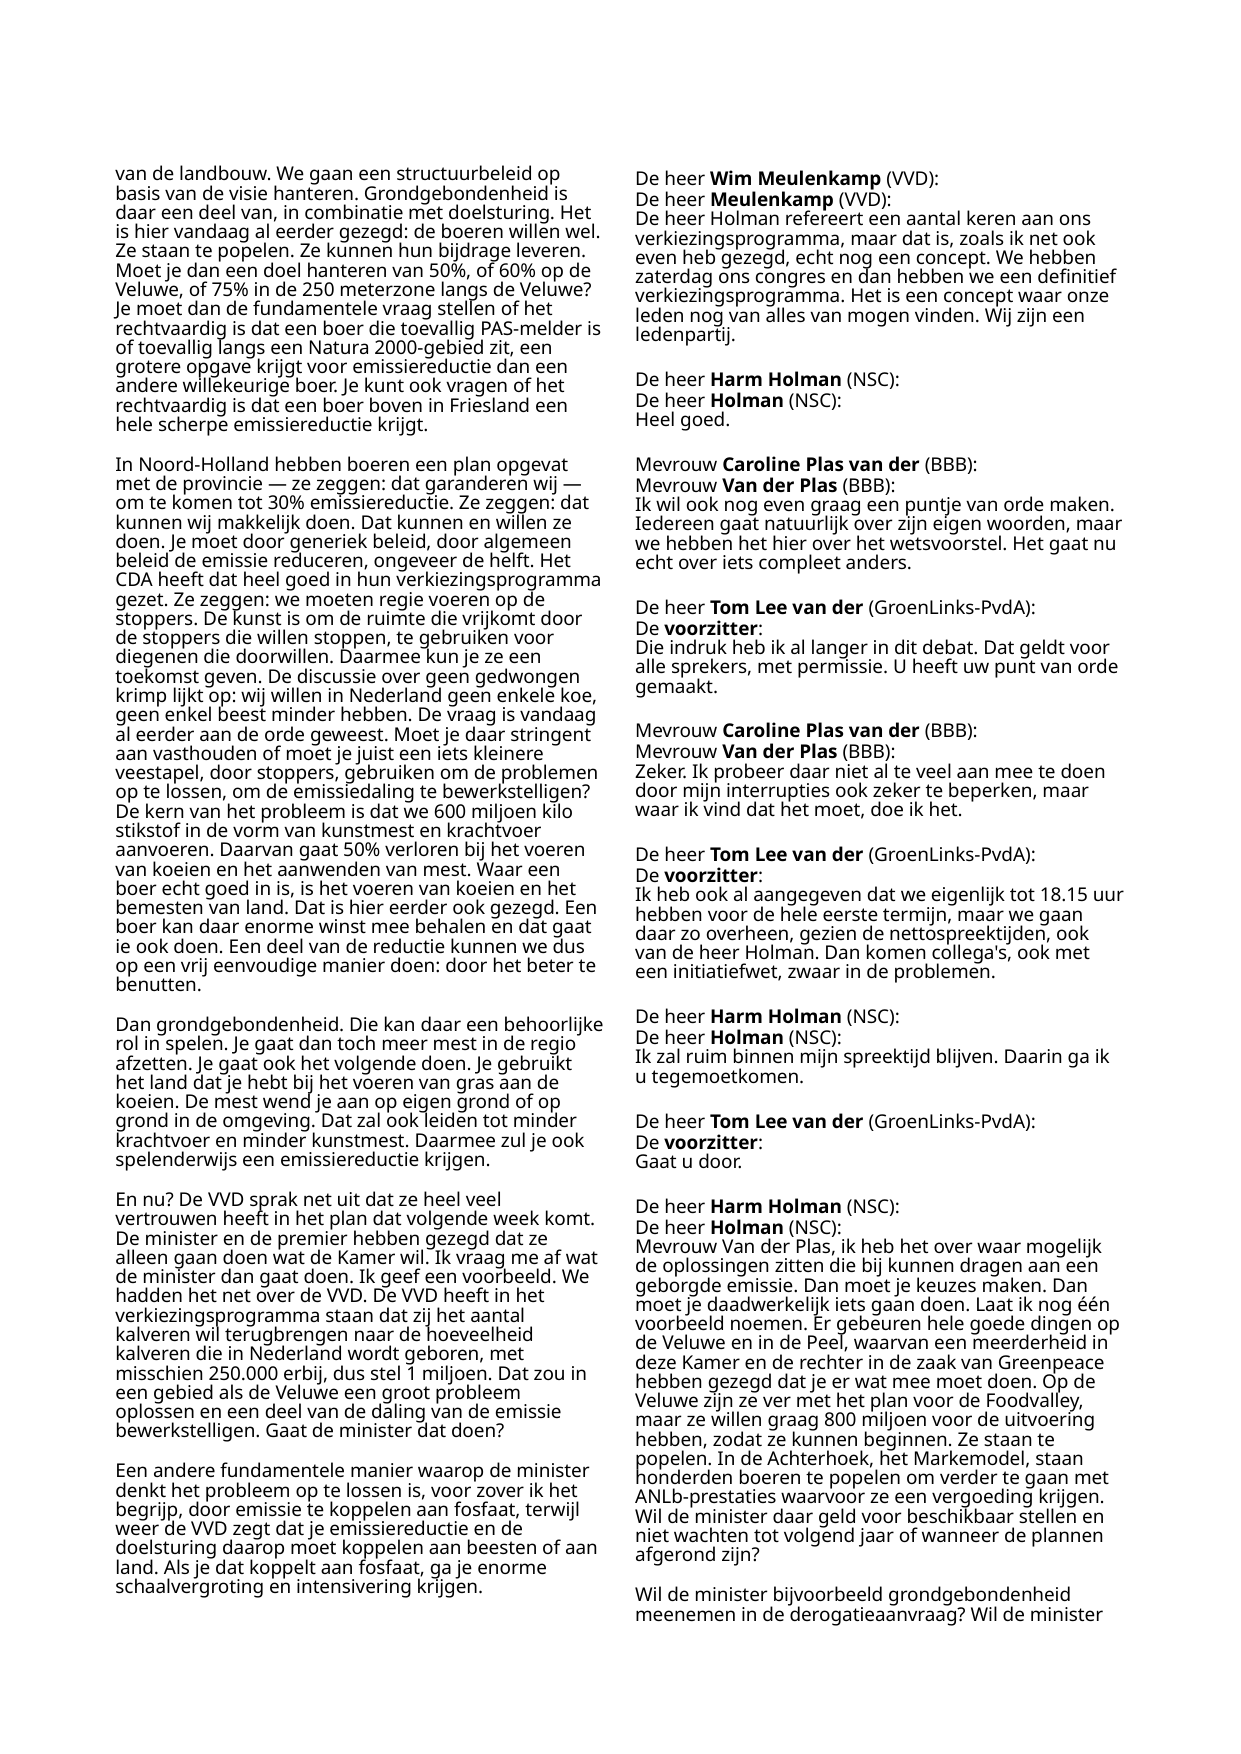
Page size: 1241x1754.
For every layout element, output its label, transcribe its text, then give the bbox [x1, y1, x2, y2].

text Mevrouw Van der Plas, ik heb het over waar mogelijk de oplossingen zitten die bij kunnen dragen aan een geborgde emissie. Dan moet je keuzes maken. Dan moet je daadwerkelijk iets gaan doen. Laat ik nog één voorbeeld noemen. Er gebeuren hele goede dingen op de Veluwe en in de Peel, waarvan een meerderheid in deze Kamer en de rechter in de zaak van Greenpeace hebben gezegd dat je er wat mee moet doen. Op de Veluwe zijn ze ver met het plan voor de Foodvalley, maar ze willen graag 800 miljoen voor de uitvoering hebben, zodat ze kunnen beginnen. Ze staan te popelen. In de Achterhoek, het Markemodel, staan honderden boeren te popelen om verder te gaan met ANLb-prestaties waarvoor ze een vergoeding krijgen. Wil de minister daar geld voor beschikbaar stellen en niet wachten tot volgend jaar of wanneer de plannen afgerond zijn? [635, 1238, 1125, 1566]
text Mevrouw Caroline Plas van der (BBB): [635, 451, 1125, 477]
text De heer Holman (NSC): [635, 1219, 1125, 1238]
text van de landbouw. We gaan een structuurbeleid op basis van de visie hanteren. Grondgebondenheid is daar een deel van, in combinatie met doelsturing. Het is hier vandaag al eerder gezegd: de boeren willen wel. Ze staan te popelen. Ze kunnen hun bijdrage leveren. Moet je dan een doel hanteren van 50%, of 60% op de Veluwe, of 75% in de 250 meterzone langs de Veluwe? Je moet dan de fundamentele vraag stellen of het rechtvaardig is dat een boer die toevallig PAS-melder is of toevallig langs een Natura 2000-gebied zit, een grotere opgave krijgt voor emissiereductie dan een andere willekeurige boer. Je kunt ook vragen of het rechtvaardig is dat een boer boven in Friesland een hele scherpe emissiereductie krijgt. [115, 165, 605, 435]
text De heer Harm Holman (NSC): [635, 366, 1125, 392]
text De voorzitter: [635, 620, 1125, 639]
text Wil de minister bijvoorbeeld grondgebondenheid meenemen in de derogatieaanvraag? Wil de minister [635, 1586, 1125, 1625]
text De heer Tom Lee van der (GroenLinks-PvdA): [635, 841, 1125, 867]
text In Noord-Holland hebben boeren een plan opgevat met de provincie — ze zeggen: dat garanderen wij — om te komen tot 30% emissiereductie. Ze zeggen: dat kunnen wij makkelijk doen. Dat kunnen en willen ze doen. Je moet door generiek beleid, door algemeen beleid de emissie reduceren, ongeveer de helft. Het CDA heeft dat heel goed in hun verkiezingsprogramma gezet. Ze zeggen: we moeten regie voeren op de stoppers. De kunst is om de ruimte die vrijkomt door de stoppers die willen stoppen, te gebruiken voor diegenen die doorwillen. Daarmee kun je ze een toekomst geven. De discussie over geen gedwongen krimp lijkt op: wij willen in Nederland geen enkele koe, geen enkel beest minder hebben. De vraag is vandaag al eerder aan de orde geweest. Moet je daar stringent aan vasthouden of moet je juist een iets kleinere veestapel, door stoppers, gebruiken om de problemen op te lossen, om de emissiedaling te bewerkstelligen? De kern van het probleem is dat we 600 miljoen kilo stikstof in de vorm van kunstmest en krachtvoer aanvoeren. Daarvan gaat 50% verloren bij het voeren van koeien en het aanwenden van mest. Waar een boer echt goed in is, is het voeren van koeien en het bemesten van land. Dat is hier eerder ook gezegd. Een boer kan daar enorme winst mee behalen en dat gaat ie ook doen. Een deel van de reductie kunnen we dus op een vrij eenvoudige manier doen: door het beter te benutten. [115, 456, 605, 995]
text De heer Tom Lee van der (GroenLinks-PvdA): [635, 594, 1125, 620]
text Mevrouw Van der Plas (BBB): [635, 743, 1125, 763]
text De voorzitter: [635, 867, 1125, 886]
text Zeker. Ik probeer daar niet al te veel aan mee te doen door mijn interrupties ook zeker te beperken, maar waar ik vind dat het moet, doe ik het. [635, 763, 1125, 821]
text De heer Wim Meulenkamp (VVD): [635, 165, 1125, 191]
text De voorzitter: [635, 1134, 1125, 1153]
text Heel goed. [635, 411, 1125, 430]
text Die indruk heb ik al langer in dit debat. Dat geldt voor alle sprekers, met permissie. U heeft uw punt van orde gemaakt. [635, 639, 1125, 697]
text Dan grondgebondenheid. Die kan daar een behoorlijke rol in spelen. Je gaat dan toch meer mest in de regio afzetten. Je gaat ook het volgende doen. Je gebruikt het land dat je hebt bij het voeren van gras aan de koeien. De mest wend je aan op eigen grond of op grond in de omgeving. Dat zal ook leiden tot minder krachtvoer en minder kunstmest. Daarmee zul je ook spelenderwijs een emissiereductie krijgen. [115, 1016, 605, 1170]
text Ik zal ruim binnen mijn spreektijd blijven. Daarin ga ik u tegemoetkomen. [635, 1048, 1125, 1087]
text Mevrouw Caroline Plas van der (BBB): [635, 718, 1125, 743]
text De heer Tom Lee van der (GroenLinks-PvdA): [635, 1108, 1125, 1134]
text Ik wil ook nog even graag een puntje van orde maken. Iedereen gaat natuurlijk over zijn eigen woorden, maar we hebben het hier over het wetsvoorstel. Het gaat nu echt over iets compleet anders. [635, 496, 1125, 573]
text En nu? De VVD sprak net uit dat ze heel veel vertrouwen heeft in het plan dat volgende week komt. De minister en de premier hebben gezegd dat ze alleen gaan doen wat de Kamer wil. Ik vraag me af wat de minister dan gaat doen. Ik geef een voorbeeld. We hadden het net over de VVD. De VVD heeft in het verkiezingsprogramma staan dat zij het aantal kalveren wil terugbrengen naar de hoeveelheid kalveren die in Nederland wordt geboren, met misschien 250.000 erbij, dus stel 1 miljoen. Dat zou in een gebied als de Veluwe een groot probleem oplossen en een deel van de daling van de emissie bewerkstelligen. Gaat de minister dat doen? [115, 1191, 605, 1442]
text Mevrouw Van der Plas (BBB): [635, 477, 1125, 496]
text De heer Holman (NSC): [635, 392, 1125, 411]
text De heer Holman refereert een aantal keren aan ons verkiezingsprogramma, maar dat is, zoals ik net ook even heb gezegd, echt nog een concept. We hebben zaterdag ons congres en dan hebben we een definitief verkiezingsprogramma. Het is een concept waar onze leden nog van alles van mogen vinden. Wij zijn een ledenpartij. [635, 210, 1125, 345]
text De heer Meulenkamp (VVD): [635, 191, 1125, 210]
text Ik heb ook al aangegeven dat we eigenlijk tot 18.15 uur hebben voor de hele eerste termijn, maar we gaan daar zo overheen, gezien de nettospreektijden, ook van de heer Holman. Dan komen collega's, ook met een initiatiefwet, zwaar in de problemen. [635, 886, 1125, 983]
text Gaat u door. [635, 1153, 1125, 1172]
text Een andere fundamentele manier waarop de minister denkt het probleem op te lossen is, voor zover ik het begrijp, door emissie te koppelen aan fosfaat, terwijl weer de VVD zegt dat je emissiereductie en de doelsturing daarop moet koppelen aan beesten of aan land. Als je dat koppelt aan fosfaat, ga je enorme schaalvergroting en intensivering krijgen. [115, 1462, 605, 1597]
text De heer Holman (NSC): [635, 1029, 1125, 1048]
text De heer Harm Holman (NSC): [635, 1003, 1125, 1029]
text De heer Harm Holman (NSC): [635, 1193, 1125, 1219]
